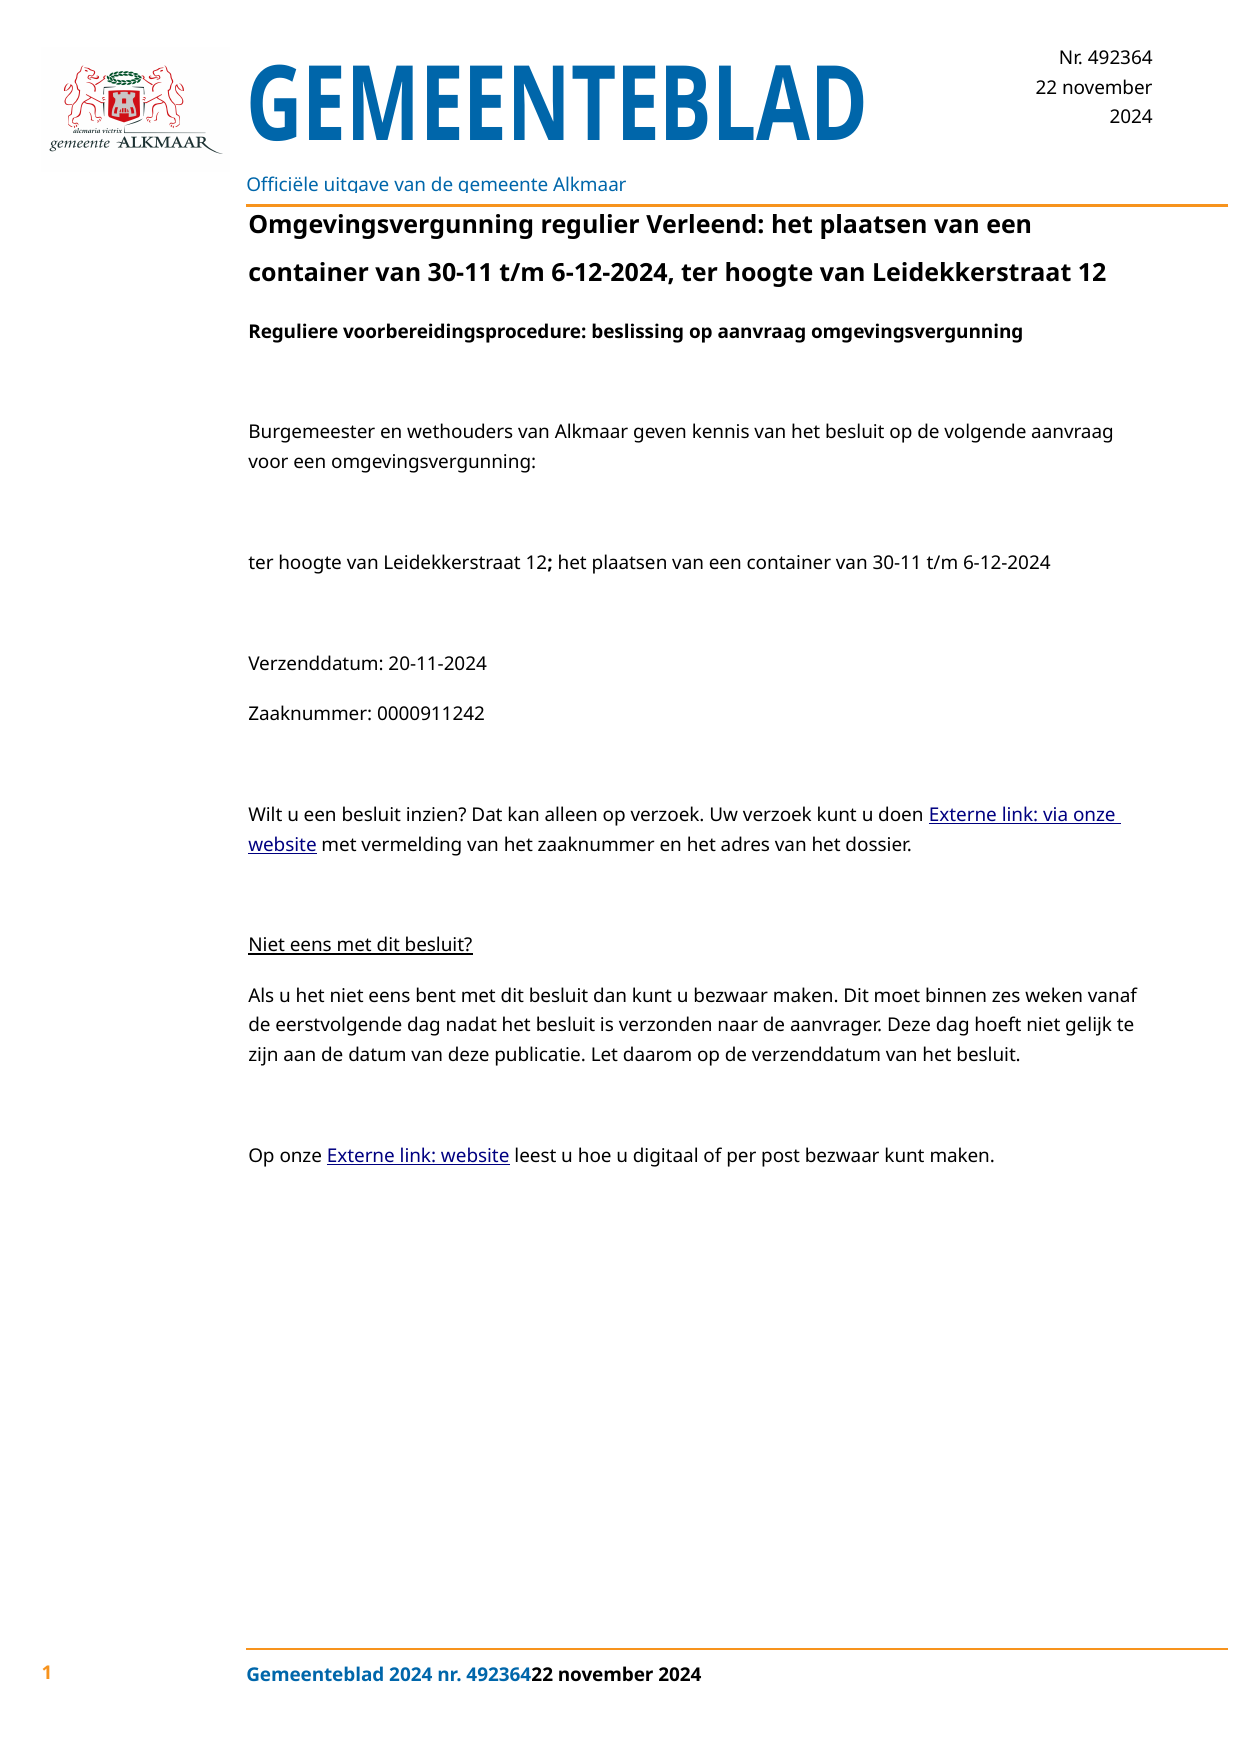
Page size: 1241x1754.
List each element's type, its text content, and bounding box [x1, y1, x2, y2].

text ter hoogte van Leidekkerstraat 12; het plaatsen van een container van 30-11 t/m 6-12-2024 [248, 549, 1152, 575]
text Niet eens met dit besluit? [248, 932, 1152, 957]
text Op onze Externe link: website leest u hoe u digitaal of per post bezwaar kunt maken. [248, 1142, 1152, 1168]
text Als u het niet eens bent met dit besluit dan kunt u bezwaar maken. Dit moet binnen zes weken vanaf de eerstvolgende dag nadat het besluit is verzonden naar de aanvrager. Deze dag hoeft niet gelijk te zijn aan de datum van deze publicatie. Let daarom op de verzenddatum van het besluit. [248, 982, 1152, 1067]
text Zaaknummer: 0000911242 [248, 700, 1152, 726]
picture [41, 47, 231, 172]
text Burgemeester en wethouders van Alkmaar geven kennis van het besluit op de volgende aanvraag voor een omgevingsvergunning: [248, 419, 1152, 474]
text Reguliere voorbereidingsprocedure: beslissing op aanvraag omgevingsvergunning [248, 318, 1152, 344]
text Wilt u een besluit inzien? Dat kan alleen op verzoek. Uw verzoek kunt u doen Externe link: via onze website met vermelding van het zaaknummer en het adres van het dossier. [248, 801, 1152, 857]
text Omgevingsvergunning regulier Verleend: het plaatsen van een container van 30-11 t/m 6-12-2024, ter hoogte van Leidekkerstraat 12 [248, 207, 1152, 288]
text Verzenddatum: 20-11-2024 [248, 650, 1152, 676]
